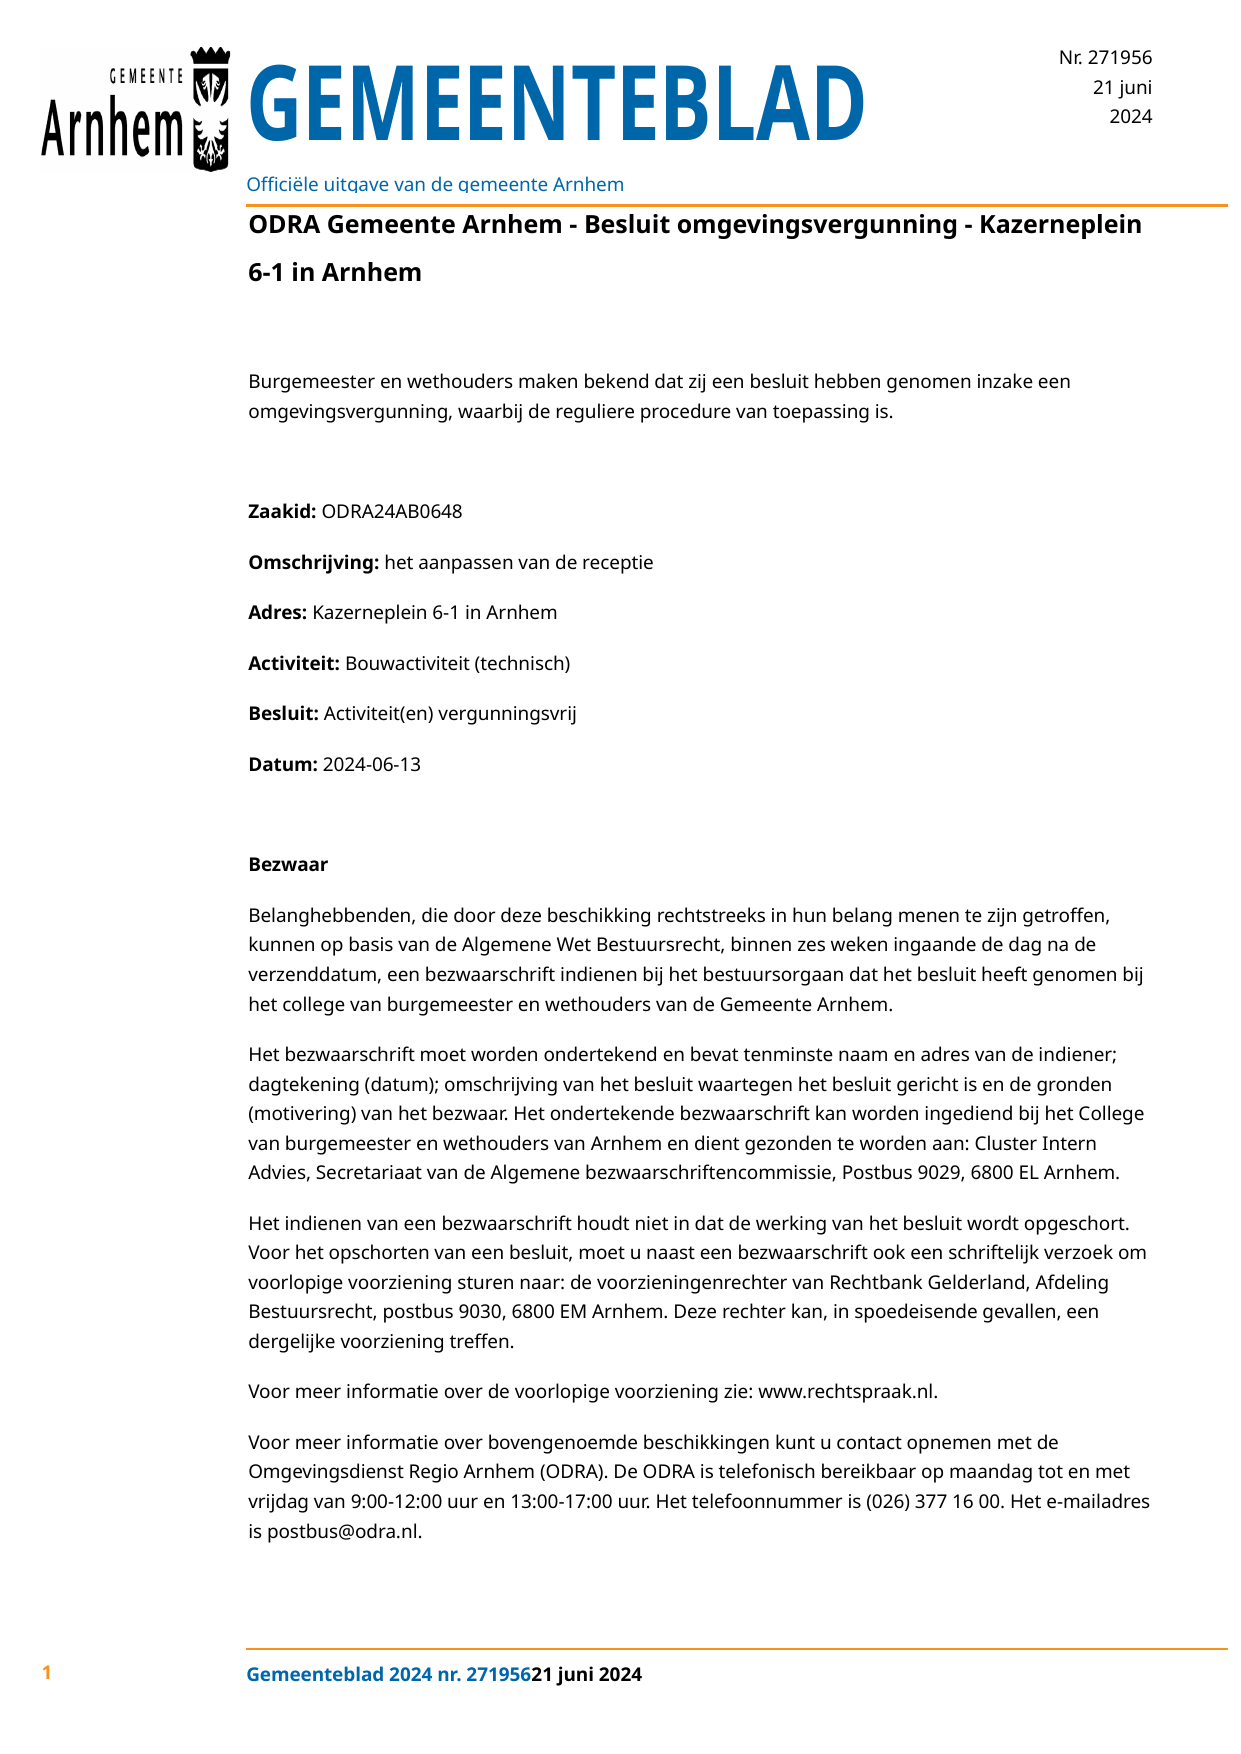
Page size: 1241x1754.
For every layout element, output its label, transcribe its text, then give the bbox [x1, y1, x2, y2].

text Voor meer informatie over bovengenoemde beschikkingen kunt u contact opnemen met de Omgevingsdienst Regio Arnhem (ODRA). De ODRA is telefonisch bereikbaar op maandag tot en met vrijdag van 9:00-12:00 uur en 13:00-17:00 uur. Het telefoonnummer is (026) 377 16 00. Het e-mailadres is postbus@odra.nl. [248, 1429, 1152, 1544]
text Belanghebbenden, die door deze beschikking rechtstreeks in hun belang menen te zijn getroffen, kunnen op basis van de Algemene Wet Bestuursrecht, binnen zes weken ingaande de dag na de verzenddatum, een bezwaarschrift indienen bij het bestuursorgaan dat het besluit heeft genomen bij het college van burgemeester en wethouders van de Gemeente Arnhem. [248, 902, 1152, 1017]
text Datum: 2024-06-13 [248, 751, 1152, 777]
picture [41, 47, 231, 172]
text Activiteit: Bouwactiviteit (technisch) [248, 650, 1152, 676]
text Zaakid: ODRA24AB0648 [248, 499, 1152, 524]
text Besluit: Activiteit(en) vergunningsvrij [248, 700, 1152, 726]
text Bezwaar [248, 852, 1152, 877]
text ODRA Gemeente Arnhem - Besluit omgevingsvergunning - Kazerneplein 6-1 in Arnhem [248, 207, 1152, 288]
text Omschrijving: het aanpassen van de receptie [248, 549, 1152, 575]
text Het bezwaarschrift moet worden ondertekend en bevat tenminste naam en adres van de indiener; dagtekening (datum); omschrijving van het besluit waartegen het besluit gericht is en de gronden (motivering) van het bezwaar. Het ondertekende bezwaarschrift kan worden ingediend bij het College van burgemeester en wethouders van Arnhem en dient gezonden te worden aan: Cluster Intern Advies, Secretariaat van de Algemene bezwaarschriftencommissie, Postbus 9029, 6800 EL Arnhem. [248, 1041, 1152, 1185]
text Voor meer informatie over de voorlopige voorziening zie: www.rechtspraak.nl. [248, 1379, 1152, 1404]
text Het indienen van een bezwaarschrift houdt niet in dat de werking van het besluit wordt opgeschort. Voor het opschorten van een besluit, moet u naast een bezwaarschrift ook een schriftelijk verzoek om voorlopige voorziening sturen naar: de voorzieningenrechter van Rechtbank Gelderland, Afdeling Bestuursrecht, postbus 9030, 6800 EM Arnhem. Deze rechter kan, in spoedeisende gevallen, een dergelijke voorziening treffen. [248, 1210, 1152, 1354]
text Adres: Kazerneplein 6-1 in Arnhem [248, 599, 1152, 625]
text Burgemeester en wethouders maken bekend dat zij een besluit hebben genomen inzake een omgevingsvergunning, waarbij de reguliere procedure van toepassing is. [248, 368, 1152, 424]
